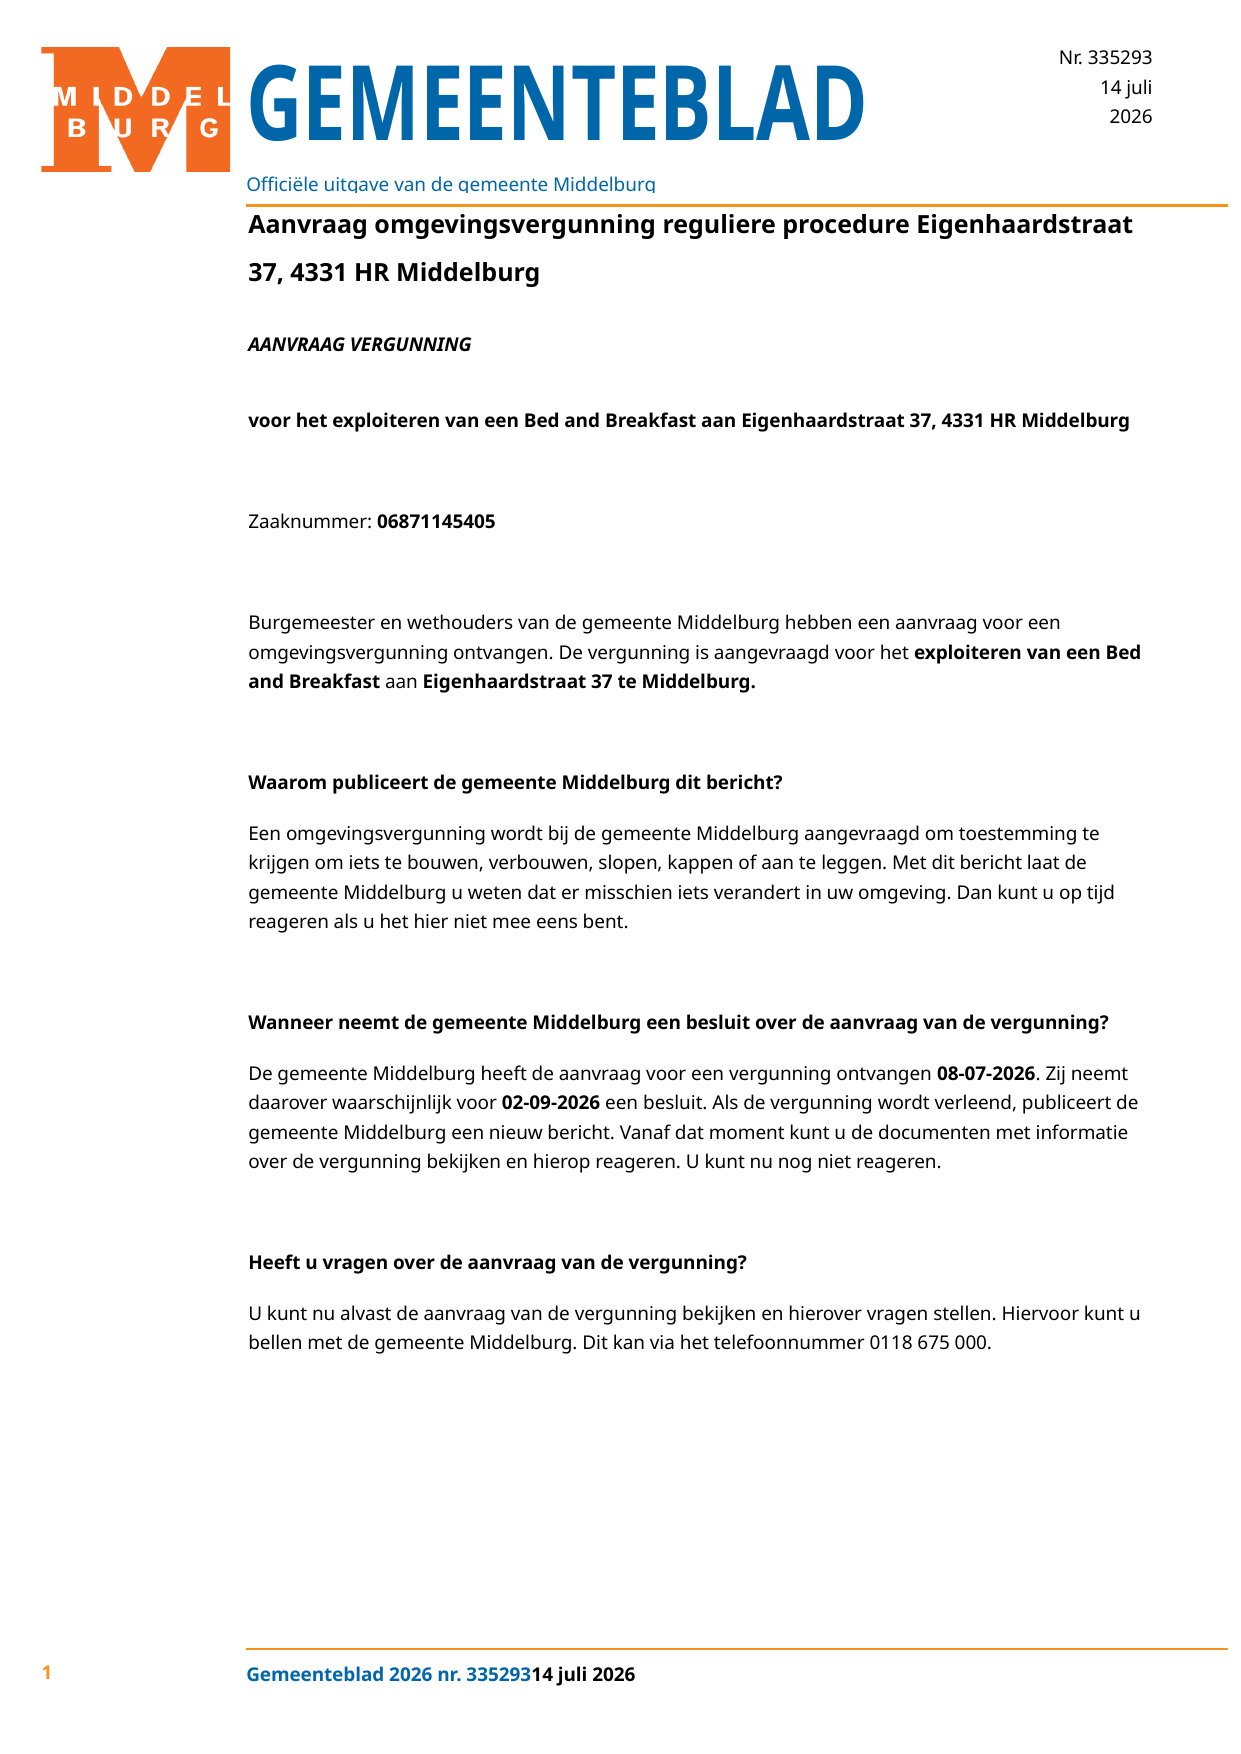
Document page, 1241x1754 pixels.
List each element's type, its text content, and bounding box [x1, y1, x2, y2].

text Waarom publiceert de gemeente Middelburg dit bericht? [248, 769, 1152, 795]
text Een omgevingsvergunning wordt bij de gemeente Middelburg aangevraagd om toestemming te krijgen om iets te bouwen, verbouwen, slopen, kappen of aan te leggen. Met dit bericht laat de gemeente Middelburg u weten dat er misschien iets verandert in uw omgeving. Dan kunt u op tijd reageren als u het hier niet mee eens bent. [248, 820, 1152, 934]
text Zaaknummer: 06871145405 [248, 508, 1152, 534]
picture [41, 47, 231, 172]
text De gemeente Middelburg heeft de aanvraag voor een vergunning ontvangen 08-07-2026. Zij neemt daarover waarschijnlijk voor 02-09-2026 een besluit. Als de vergunning wordt verleend, publiceert de gemeente Middelburg een nieuw bericht. Vanaf dat moment kunt u de documenten met informatie over de vergunning bekijken en hierop reageren. U kunt nu nog niet reageren. [248, 1060, 1152, 1174]
text AANVRAAG VERGUNNING [248, 331, 1152, 357]
text Burgemeester en wethouders van de gemeente Middelburg hebben een aanvraag voor een omgevingsvergunning ontvangen. De vergunning is aangevraagd voor het exploiteren van een Bed and Breakfast aan Eigenhaardstraat 37 te Middelburg. [248, 609, 1152, 694]
text U kunt nu alvast de aanvraag van de vergunning bekijken en hierover vragen stellen. Hiervoor kunt u bellen met de gemeente Middelburg. Dit kan via het telefoonnummer 0118 675 000. [248, 1300, 1152, 1355]
text Heeft u vragen over de aanvraag van de vergunning? [248, 1249, 1152, 1275]
text voor het exploiteren van een Bed and Breakfast aan Eigenhaardstraat 37, 4331 HR Middelburg [248, 408, 1152, 433]
text Aanvraag omgevingsvergunning reguliere procedure Eigenhaardstraat 37, 4331 HR Middelburg [248, 207, 1152, 288]
text Wanneer neemt de gemeente Middelburg een besluit over de aanvraag van de vergunning? [248, 1009, 1152, 1035]
